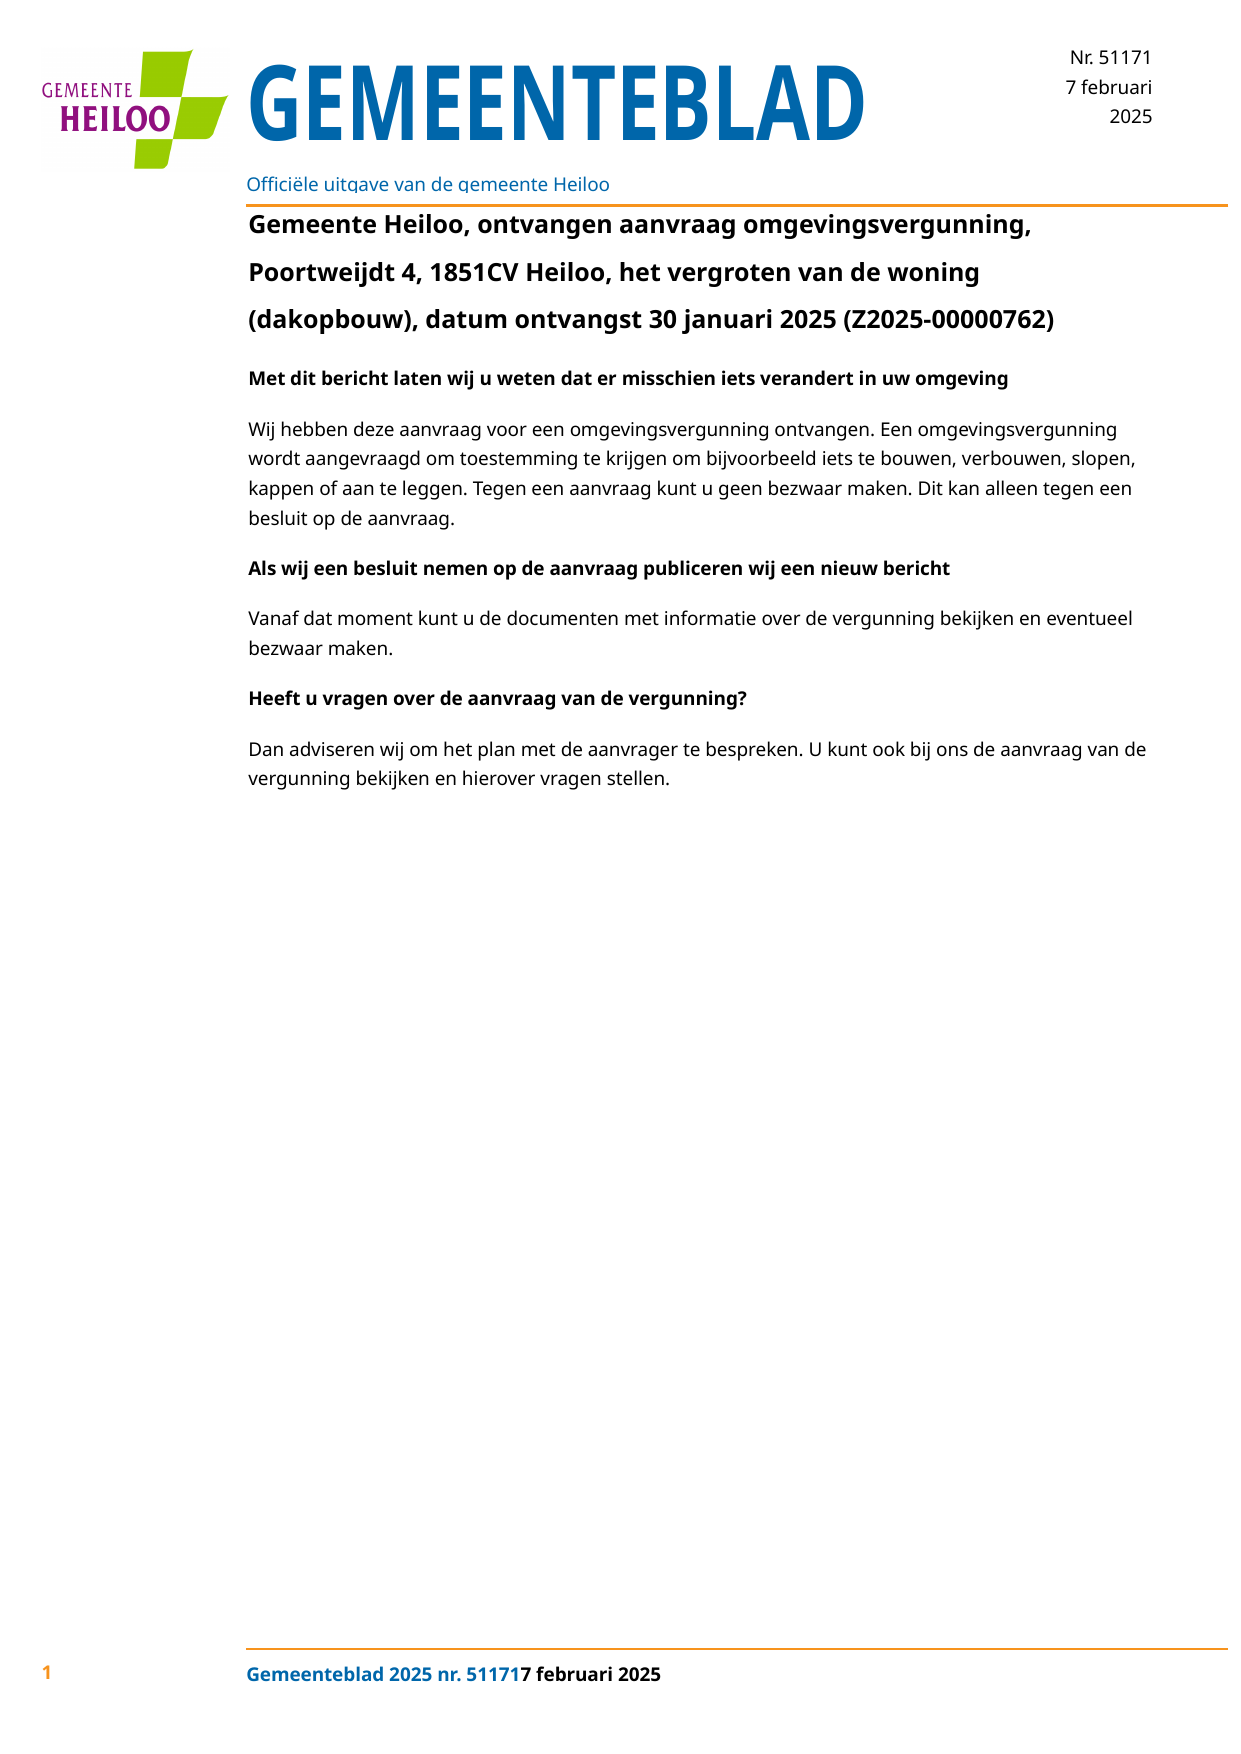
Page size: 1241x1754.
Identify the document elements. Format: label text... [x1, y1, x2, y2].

text Heeft u vragen over de aanvraag van de vergunning? [248, 686, 1152, 711]
text Gemeente Heiloo, ontvangen aanvraag omgevingsvergunning, Poortweijdt 4, 1851CV Heiloo, het vergroten van de woning (dakopbouw), datum ontvangst 30 januari 2025 (Z2025-00000762) [248, 207, 1152, 336]
text Met dit bericht laten wij u weten dat er misschien iets verandert in uw omgeving [248, 366, 1152, 391]
text Als wij een besluit nemen op de aanvraag publiceren wij een nieuw bericht [248, 555, 1152, 581]
text Vanaf dat moment kunt u de documenten met informatie over de vergunning bekijken en eventueel bezwaar maken. [248, 606, 1152, 661]
picture [41, 47, 231, 172]
text Dan adviseren wij om het plan met de aanvrager te bespreken. U kunt ook bij ons de aanvraag van de vergunning bekijken en hierover vragen stellen. [248, 736, 1152, 791]
text Wij hebben deze aanvraag voor een omgevingsvergunning ontvangen. Een omgevingsvergunning wordt aangevraagd om toestemming te krijgen om bijvoorbeeld iets te bouwen, verbouwen, slopen, kappen of aan te leggen. Tegen een aanvraag kunt u geen bezwaar maken. Dit kan alleen tegen een besluit op de aanvraag. [248, 416, 1152, 530]
